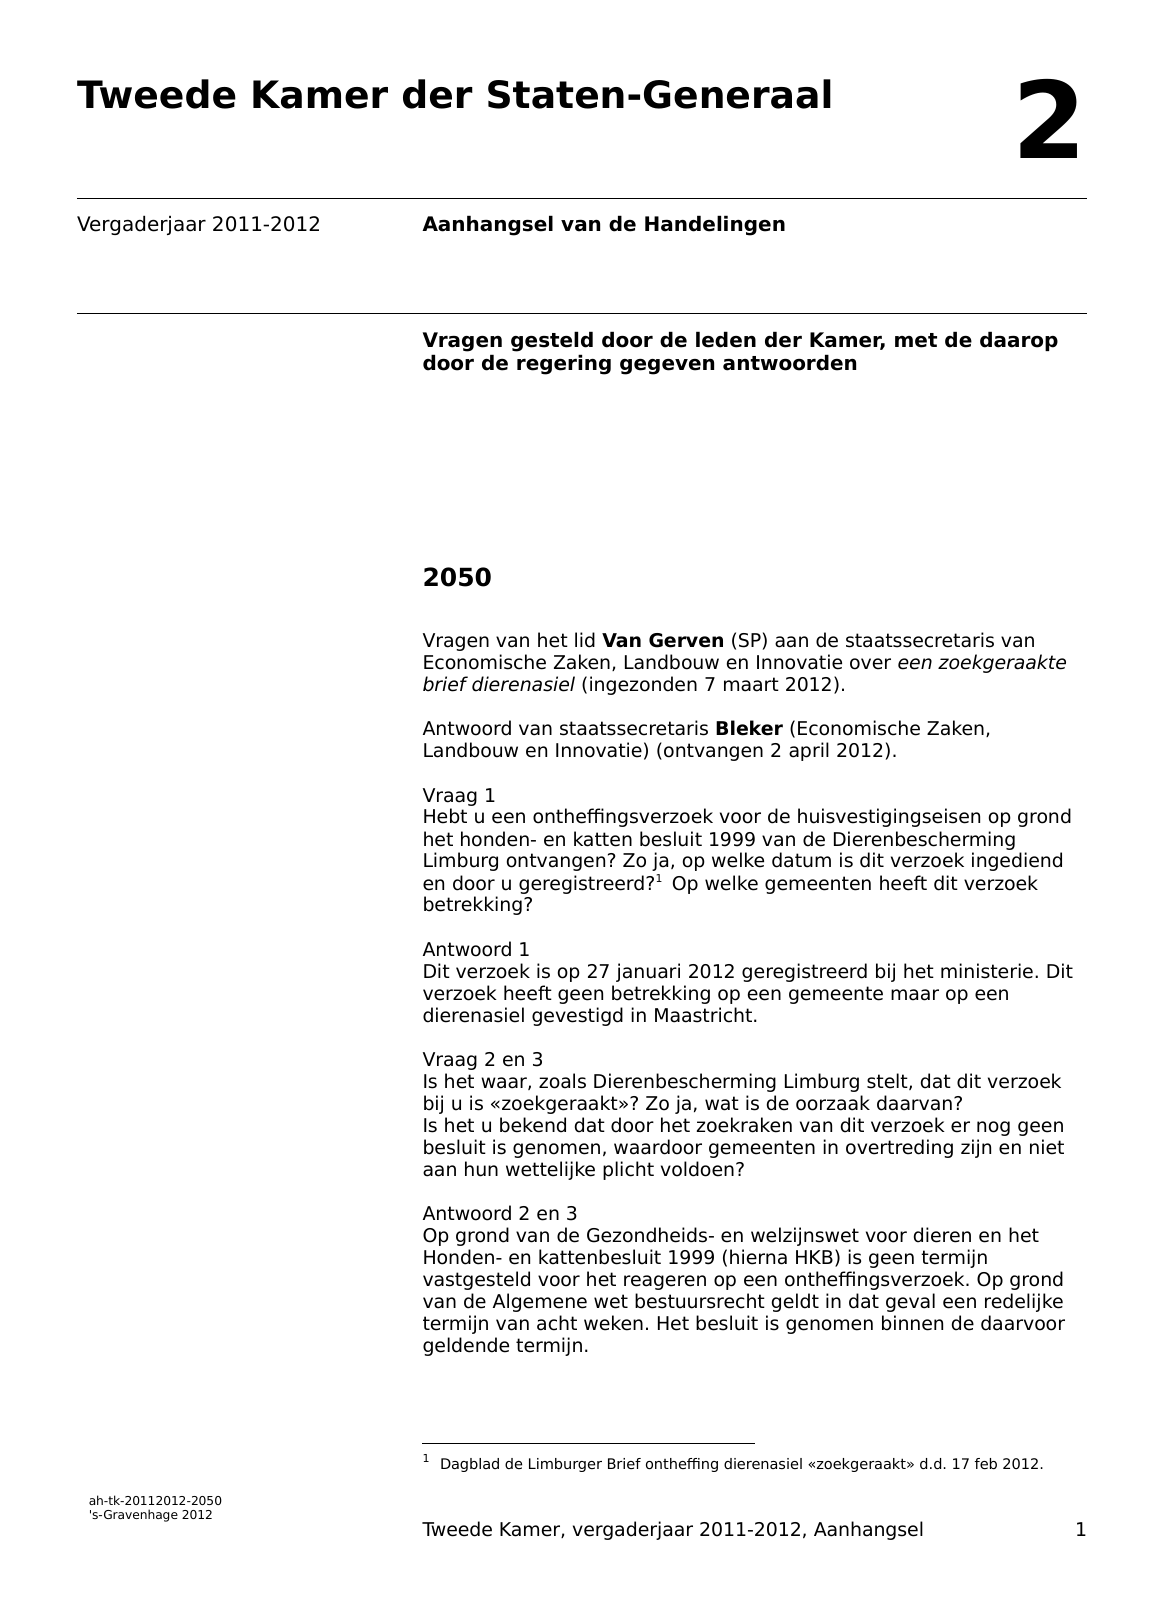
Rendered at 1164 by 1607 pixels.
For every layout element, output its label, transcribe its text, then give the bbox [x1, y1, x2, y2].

table_cell Vragen gesteld door de leden der Kamer, met de daarop door de regering gegeven antwoorden [422, 314, 1087, 375]
text Hebt u een ontheffingsverzoek voor de huisvestigingseisen op grond het honden- en katten besluit 1999 van de Dierenbescherming Limburg ontvangen? Zo ja, op welke datum is dit verzoek ingediend en door u geregistreerd? Op welke gemeenten heeft dit verzoek betrekking? [422, 806, 1087, 916]
text ah-tk-20112012-2050 [88, 1494, 323, 1508]
table_cell [77, 314, 422, 375]
text Dit verzoek is op 27 januari 2012 geregistreerd bij het ministerie. Dit verzoek heeft geen betrekking op een gemeente maar op een dierenasiel gevestigd in Maastricht. [422, 961, 1087, 1026]
text 's-Gravenhage 2012 [88, 1508, 323, 1522]
text Vraag 2 en 3 [422, 1049, 1087, 1071]
text Op grond van de Gezondheids- en welzijnswet voor dieren en het Honden- en kattenbesluit 1999 (hierna HKB) is geen termijn vastgesteld voor het reageren op een ontheffingsverzoek. Op grond van de Algemene wet bestuursrecht geldt in dat geval een redelijke termijn van acht weken. Het besluit is genomen binnen de daarvoor geldende termijn. [422, 1225, 1087, 1357]
text Dagblad de Limburger Brief ontheffing dierenasiel «zoekgeraakt» d.d. 17 feb 2012. [422, 1452, 1087, 1474]
table_header Tweede Kamer der Staten-Generaal [77, 59, 886, 198]
table_cell Vergaderjaar 2011-2012 [77, 199, 422, 313]
text Antwoord van staatssecretaris Bleker (Economische Zaken, Landbouw en Innovatie) (ontvangen 2 april 2012). [422, 718, 1087, 762]
text Is het u bekend dat door het zoekraken van dit verzoek er nog geen besluit is genomen, waardoor gemeenten in overtreding zijn en niet aan hun wettelijke plicht voldoen? [422, 1114, 1087, 1181]
text Is het waar, zoals Dierenbescherming Limburg stelt, dat dit verzoek bij u is «zoekgeraakt»? Zo ja, wat is de oorzaak daarvan? [422, 1071, 1087, 1114]
text Antwoord 2 en 3 [422, 1203, 1087, 1225]
text 2050 [422, 563, 1087, 592]
text Antwoord 1 [422, 938, 1087, 961]
text Vraag 1 [422, 784, 1087, 806]
table_header 2 [886, 59, 1087, 198]
table_cell Aanhangsel van de Handelingen [422, 199, 1087, 313]
text Vragen van het lid Van Gerven (SP) aan de staatssecretaris van Economische Zaken, Landbouw en Innovatie over een zoekgeraakte brief dierenasiel (ingezonden 7 maart 2012). [422, 630, 1087, 696]
